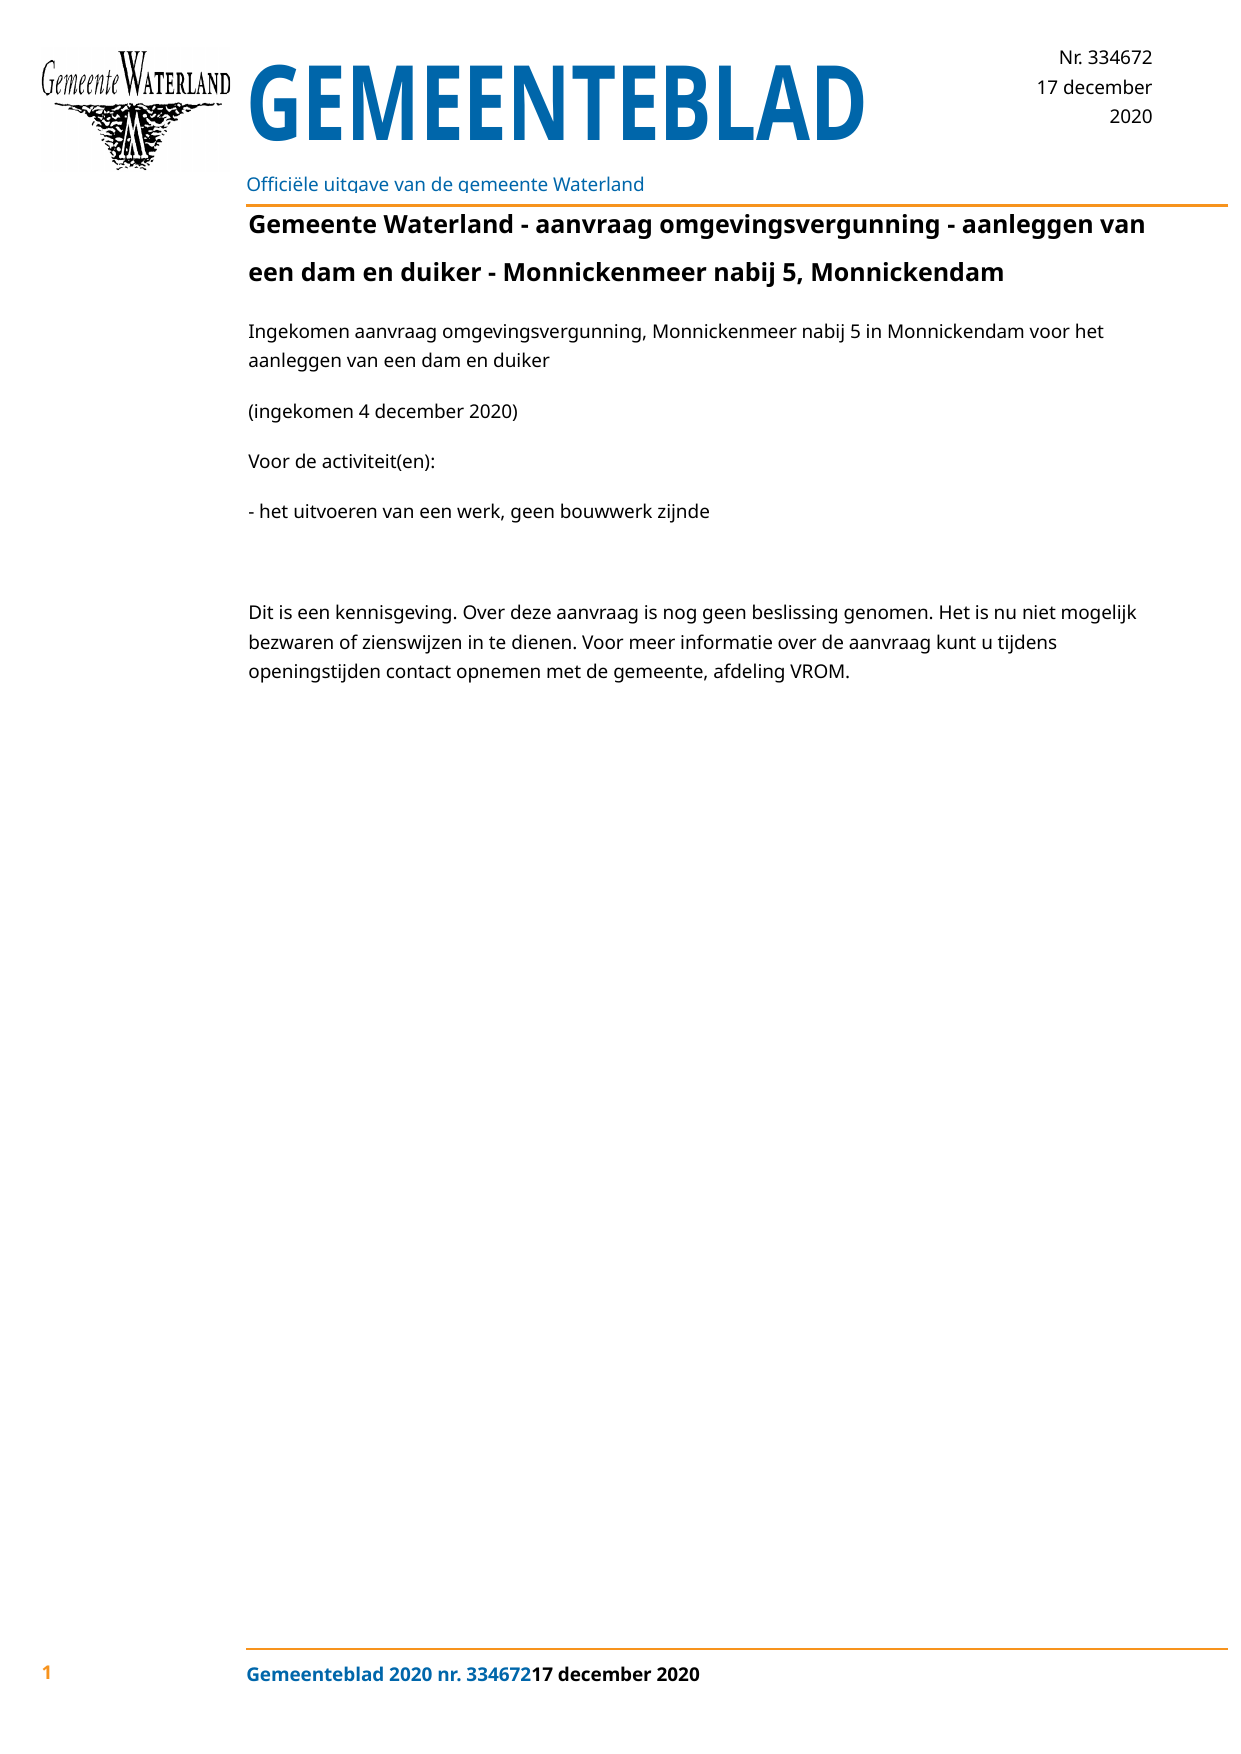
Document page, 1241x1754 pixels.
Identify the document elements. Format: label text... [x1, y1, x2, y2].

picture [41, 47, 231, 172]
text Voor de activiteit(en): [248, 448, 1152, 474]
text Ingekomen aanvraag omgevingsvergunning, Monnickenmeer nabij 5 in Monnickendam voor het aanleggen van een dam en duiker [248, 318, 1152, 373]
text Dit is een kennisgeving. Over deze aanvraag is nog geen beslissing genomen. Het is nu niet mogelijk bezwaren of zienswijzen in te dienen. Voor meer informatie over de aanvraag kunt u tijdens openingstijden contact opnemen met de gemeente, afdeling VROM. [248, 599, 1152, 684]
text Gemeente Waterland - aanvraag omgevingsvergunning - aanleggen van een dam en duiker - Monnickenmeer nabij 5, Monnickendam [248, 207, 1152, 288]
text (ingekomen 4 december 2020) [248, 398, 1152, 424]
text - het uitvoeren van een werk, geen bouwwerk zijnde [248, 499, 1152, 524]
